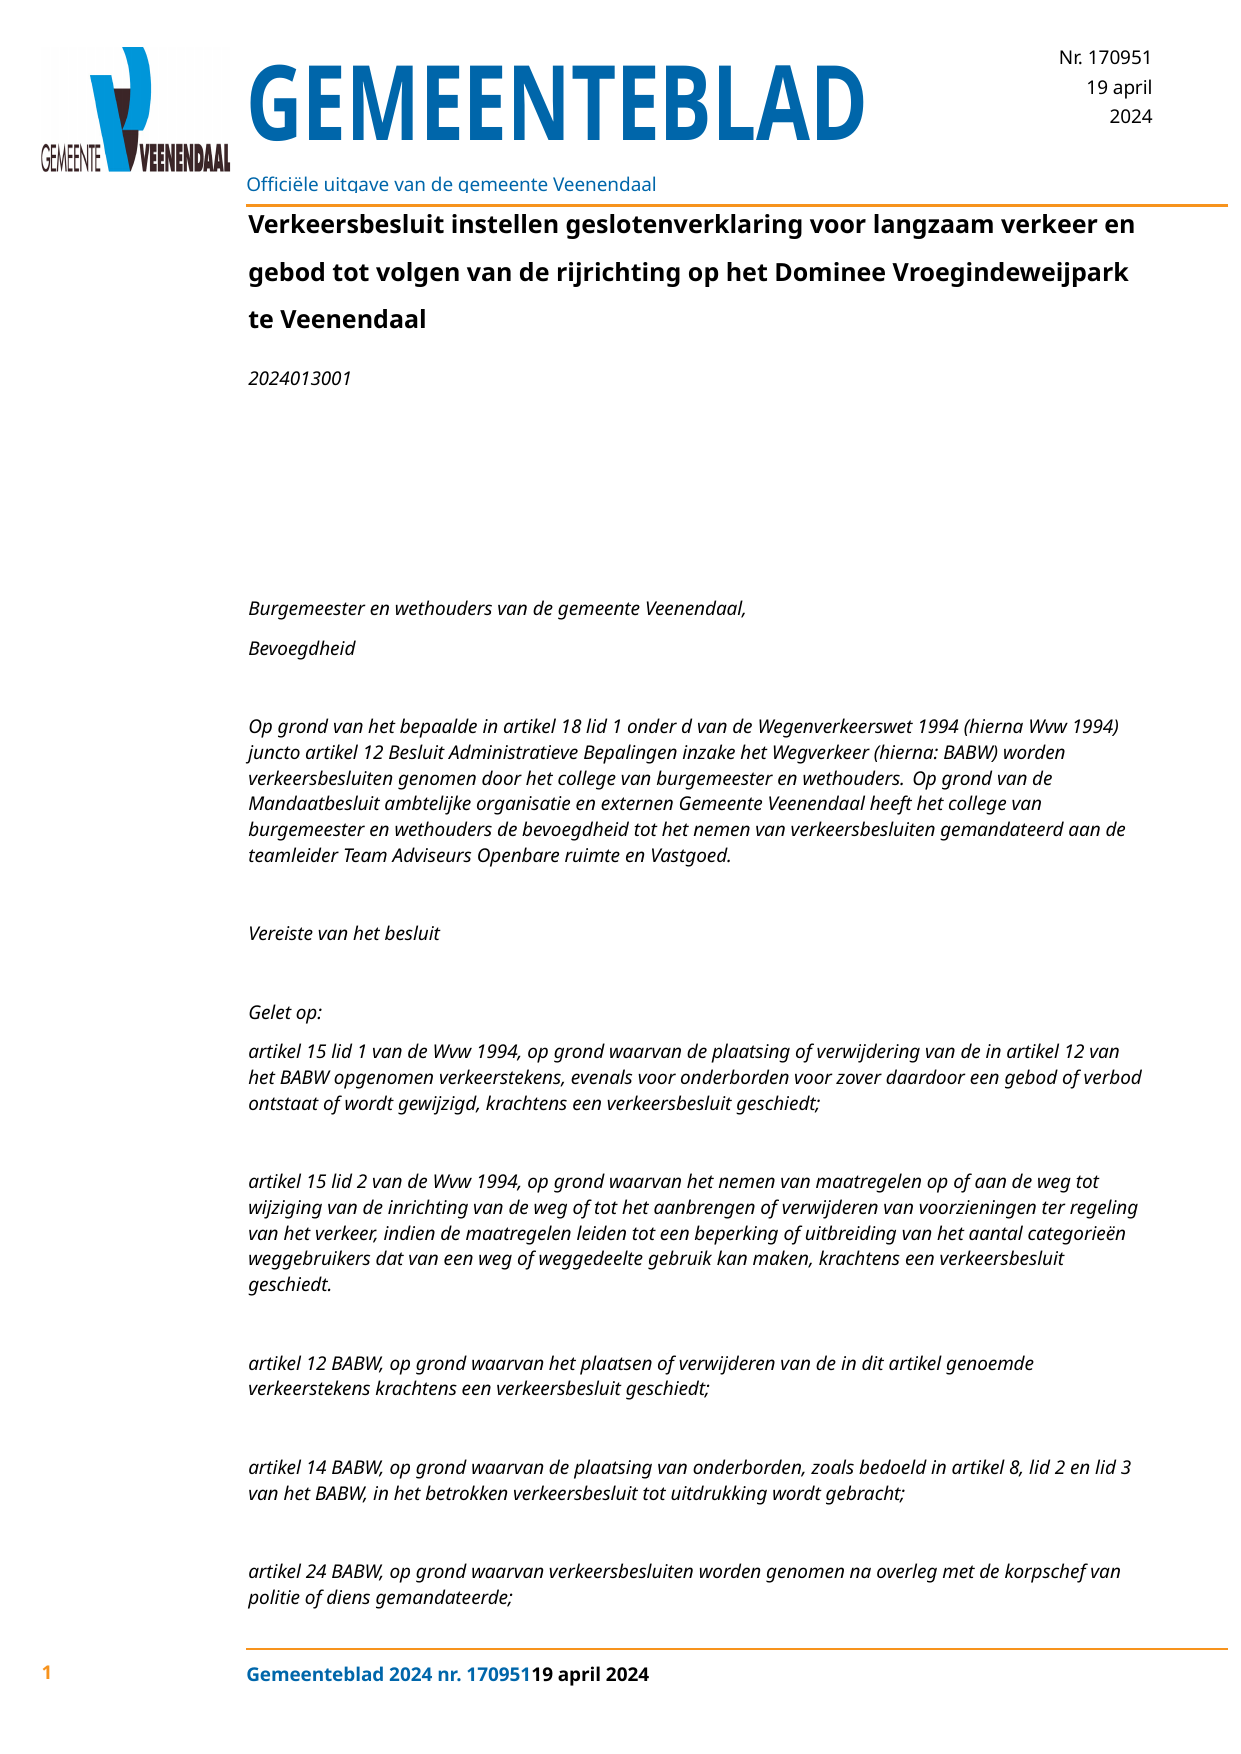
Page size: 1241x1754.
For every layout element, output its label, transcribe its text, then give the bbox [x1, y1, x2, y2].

picture [123, 47, 231, 172]
picture [41, 47, 130, 172]
text artikel 12 BABW, op grond waarvan het plaatsen of verwijderen van de in dit artikel genoemde verkeerstekens krachtens een verkeersbesluit geschiedt; [248, 1350, 1152, 1401]
text Burgemeester en wethouders van de gemeente Veenendaal, [248, 595, 1152, 621]
text Op grond van het bepaalde in artikel 18 lid 1 onder d van de Wegenverkeerswet 1994 (hierna Wvw 1994) juncto artikel 12 Besluit Administratieve Bepalingen inzake het Wegverkeer (hierna: BABW) worden verkeersbesluiten genomen door het college van burgemeester en wethouders. Op grond van de Mandaatbesluit ambtelijke organisatie en externen Gemeente Veenendaal heeft het college van burgemeester en wethouders de bevoegdheid tot het nemen van verkeersbesluiten gemandateerd aan de teamleider Team Adviseurs Openbare ruimte en Vastgoed. [248, 713, 1152, 868]
text artikel 15 lid 2 van de Wvw 1994, op grond waarvan het nemen van maatregelen op of aan de weg tot wijziging van de inrichting van de weg of tot het aanbrengen of verwijderen van voorzieningen ter regeling van het verkeer, indien de maatregelen leiden tot een beperking of uitbreiding van het aantal categorieën weggebruikers dat van een weg of weggedeelte gebruik kan maken, krachtens een verkeersbesluit geschiedt. [248, 1168, 1152, 1297]
text Verkeersbesluit instellen geslotenverklaring voor langzaam verkeer en gebod tot volgen van de rijrichting op het Dominee Vroegindeweijpark te Veenendaal [248, 207, 1152, 336]
text Bevoegdheid [248, 635, 1152, 660]
text artikel 15 lid 1 van de Wvw 1994, op grond waarvan de plaatsing of verwijdering van de in artikel 12 van het BABW opgenomen verkeerstekens, evenals voor onderborden voor zover daardoor een gebod of verbod ontstaat of wordt gewijzigd, krachtens een verkeersbesluit geschiedt; [248, 1038, 1152, 1115]
text artikel 14 BABW, op grond waarvan de plaatsing van onderborden, zoals bedoeld in artikel 8, lid 2 en lid 3 van het BABW, in het betrokken verkeersbesluit tot uitdrukking wordt gebracht; [248, 1454, 1152, 1505]
text artikel 24 BABW, op grond waarvan verkeersbesluiten worden genomen na overleg met de korpschef van politie of diens gemandateerde; [248, 1558, 1152, 1610]
text Gelet op: [248, 999, 1152, 1025]
text 2024013001 [248, 366, 1152, 391]
text Vereiste van het besluit [248, 920, 1152, 946]
